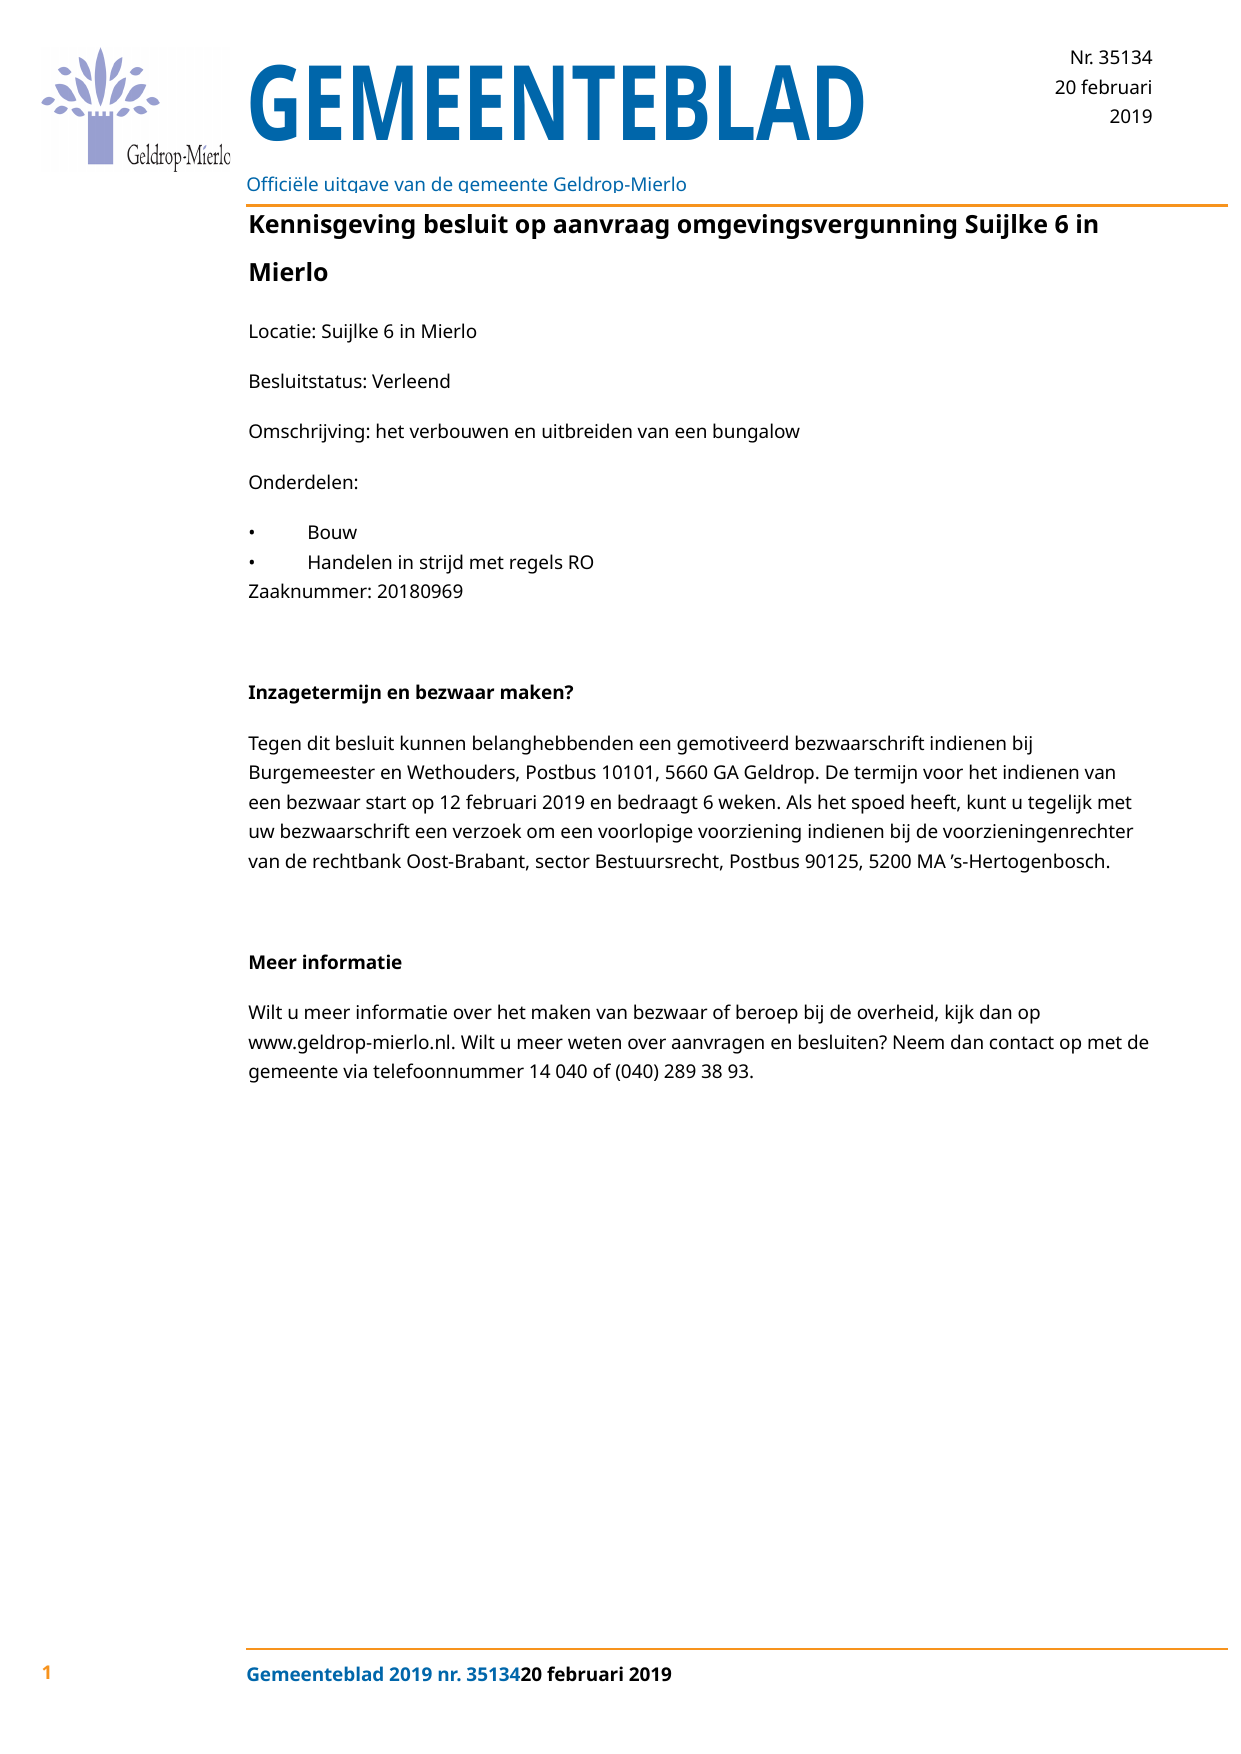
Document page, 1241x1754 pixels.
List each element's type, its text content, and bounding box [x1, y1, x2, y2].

picture [41, 47, 231, 172]
list Bouw [248, 519, 1152, 545]
text Omschrijving: het verbouwen en uitbreiden van een bungalow [248, 419, 1152, 444]
text Meer informatie [248, 949, 1152, 975]
text Tegen dit besluit kunnen belanghebbenden een gemotiveerd bezwaarschrift indienen bij Burgemeester en Wethouders, Postbus 10101, 5660 GA Geldrop. De termijn voor het indienen van een bezwaar start op 12 februari 2019 en bedraagt 6 weken. Als het spoed heeft, kunt u tegelijk met uw bezwaarschrift een verzoek om een voorlopige voorziening indienen bij de voorzieningenrechter van de rechtbank Oost-Brabant, sector Bestuursrecht, Postbus 90125, 5200 MA ’s-Hertogenbosch. [248, 730, 1152, 874]
text Kennisgeving besluit op aanvraag omgevingsvergunning Suijlke 6 in Mierlo [248, 207, 1152, 288]
text Besluitstatus: Verleend [248, 368, 1152, 394]
text Wilt u meer informatie over het maken van bezwaar of beroep bij de overheid, kijk dan op www.geldrop-mierlo.nl. Wilt u meer weten over aanvragen en besluiten? Neem dan contact op met de gemeente via telefoonnummer 14 040 of (040) 289 38 93. [248, 999, 1152, 1084]
list Handelen in strijd met regels RO [248, 549, 1152, 575]
text Locatie: Suijlke 6 in Mierlo [248, 318, 1152, 344]
text Zaaknummer: 20180969 [248, 579, 1152, 604]
text Onderdelen: [248, 469, 1152, 495]
text Inzagetermijn en bezwaar maken? [248, 679, 1152, 705]
